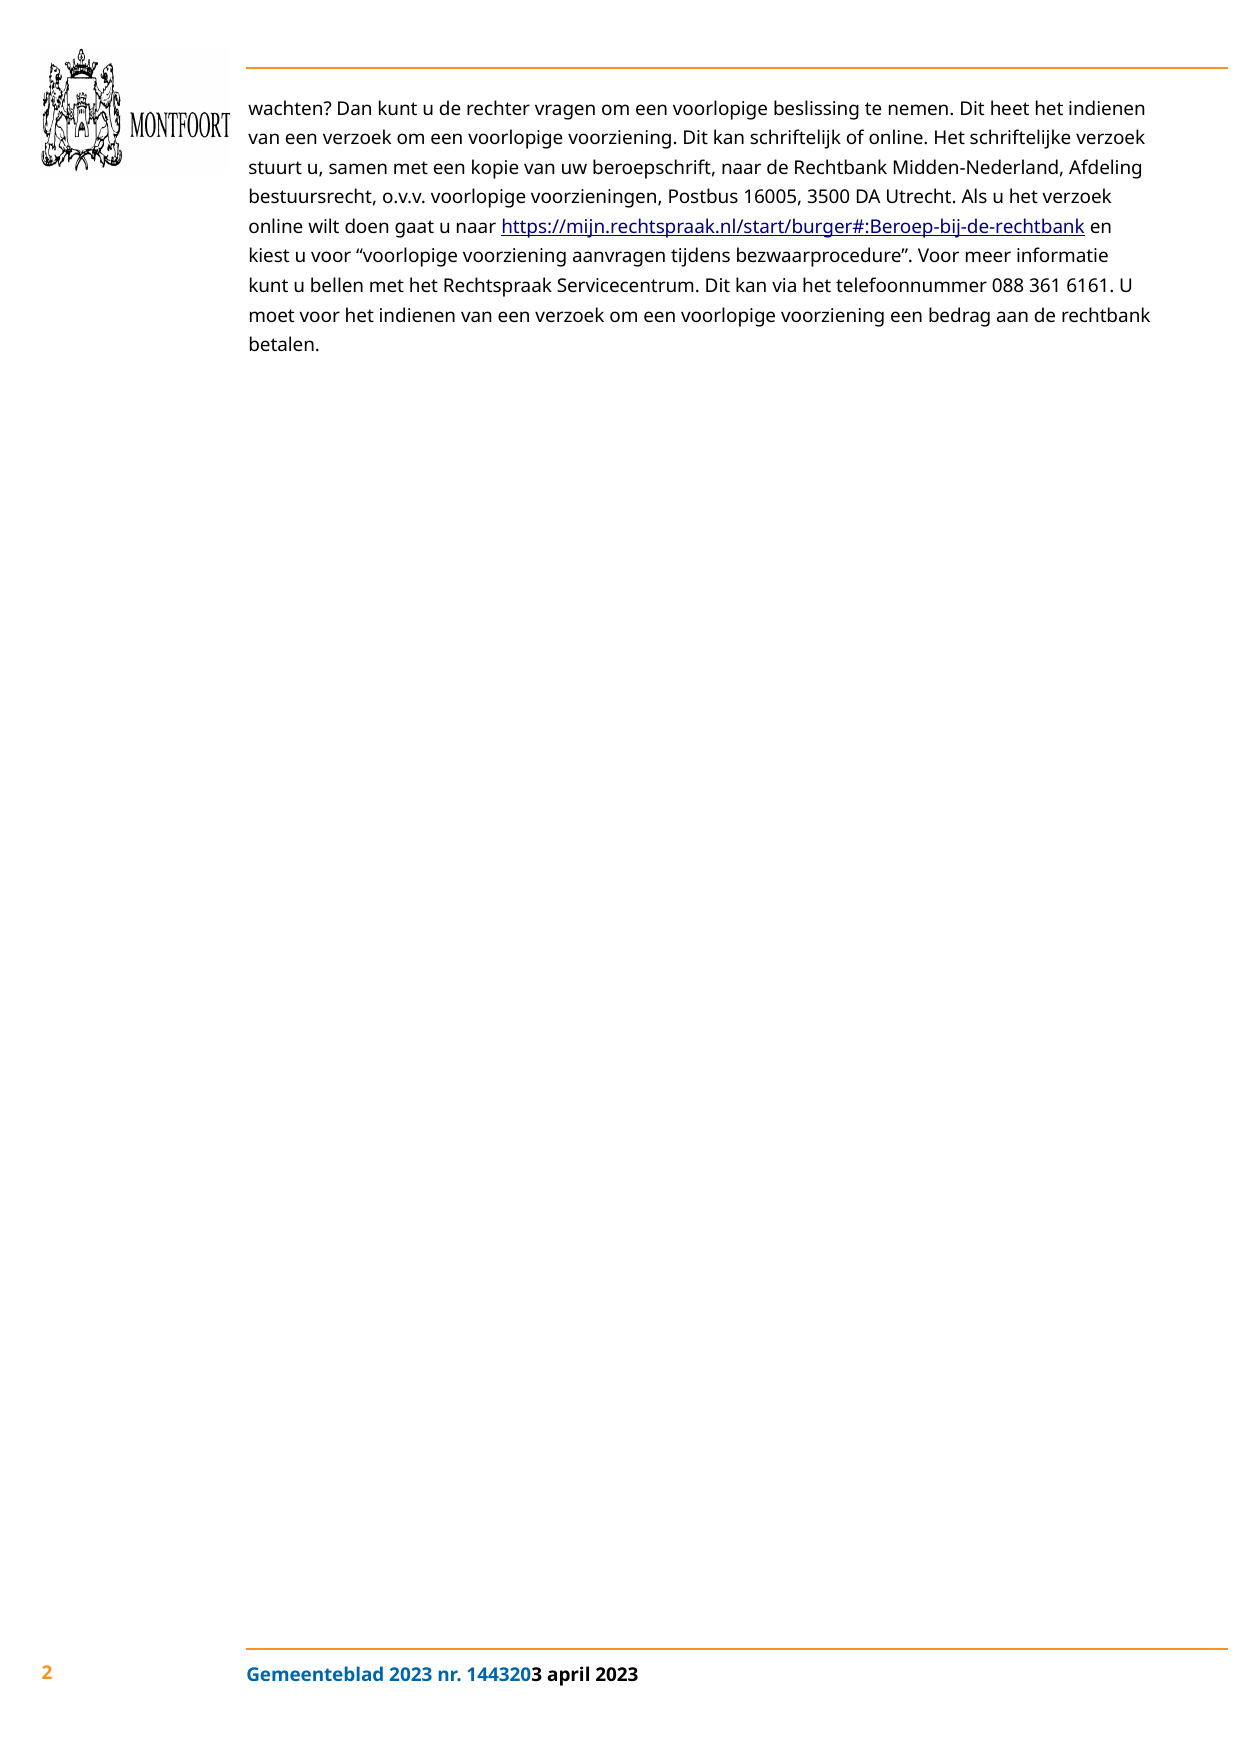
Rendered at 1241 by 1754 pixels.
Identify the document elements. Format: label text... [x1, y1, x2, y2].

picture [41, 47, 231, 172]
text wachten? Dan kunt u de rechter vragen om een voorlopige beslissing te nemen. Dit heet het indienen van een verzoek om een voorlopige voorziening. Dit kan schriftelijk of online. Het schriftelijke verzoek stuurt u, samen met een kopie van uw beroepschrift, naar de Rechtbank Midden-Nederland, Afdeling bestuursrecht, o.v.v. voorlopige voorzieningen, Postbus 16005, 3500 DA Utrecht. Als u het verzoek online wilt doen gaat u naar https://mijn.rechtspraak.nl/start/burger#:Beroep-bij-de-rechtbank en kiest u voor “voorlopige voorziening aanvragen tijdens bezwaarprocedure”. Voor meer informatie kunt u bellen met het Rechtspraak Servicecentrum. Dit kan via het telefoonnummer 088 361 6161. U moet voor het indienen van een verzoek om een voorlopige voorziening een bedrag aan de rechtbank betalen. [248, 95, 1152, 357]
